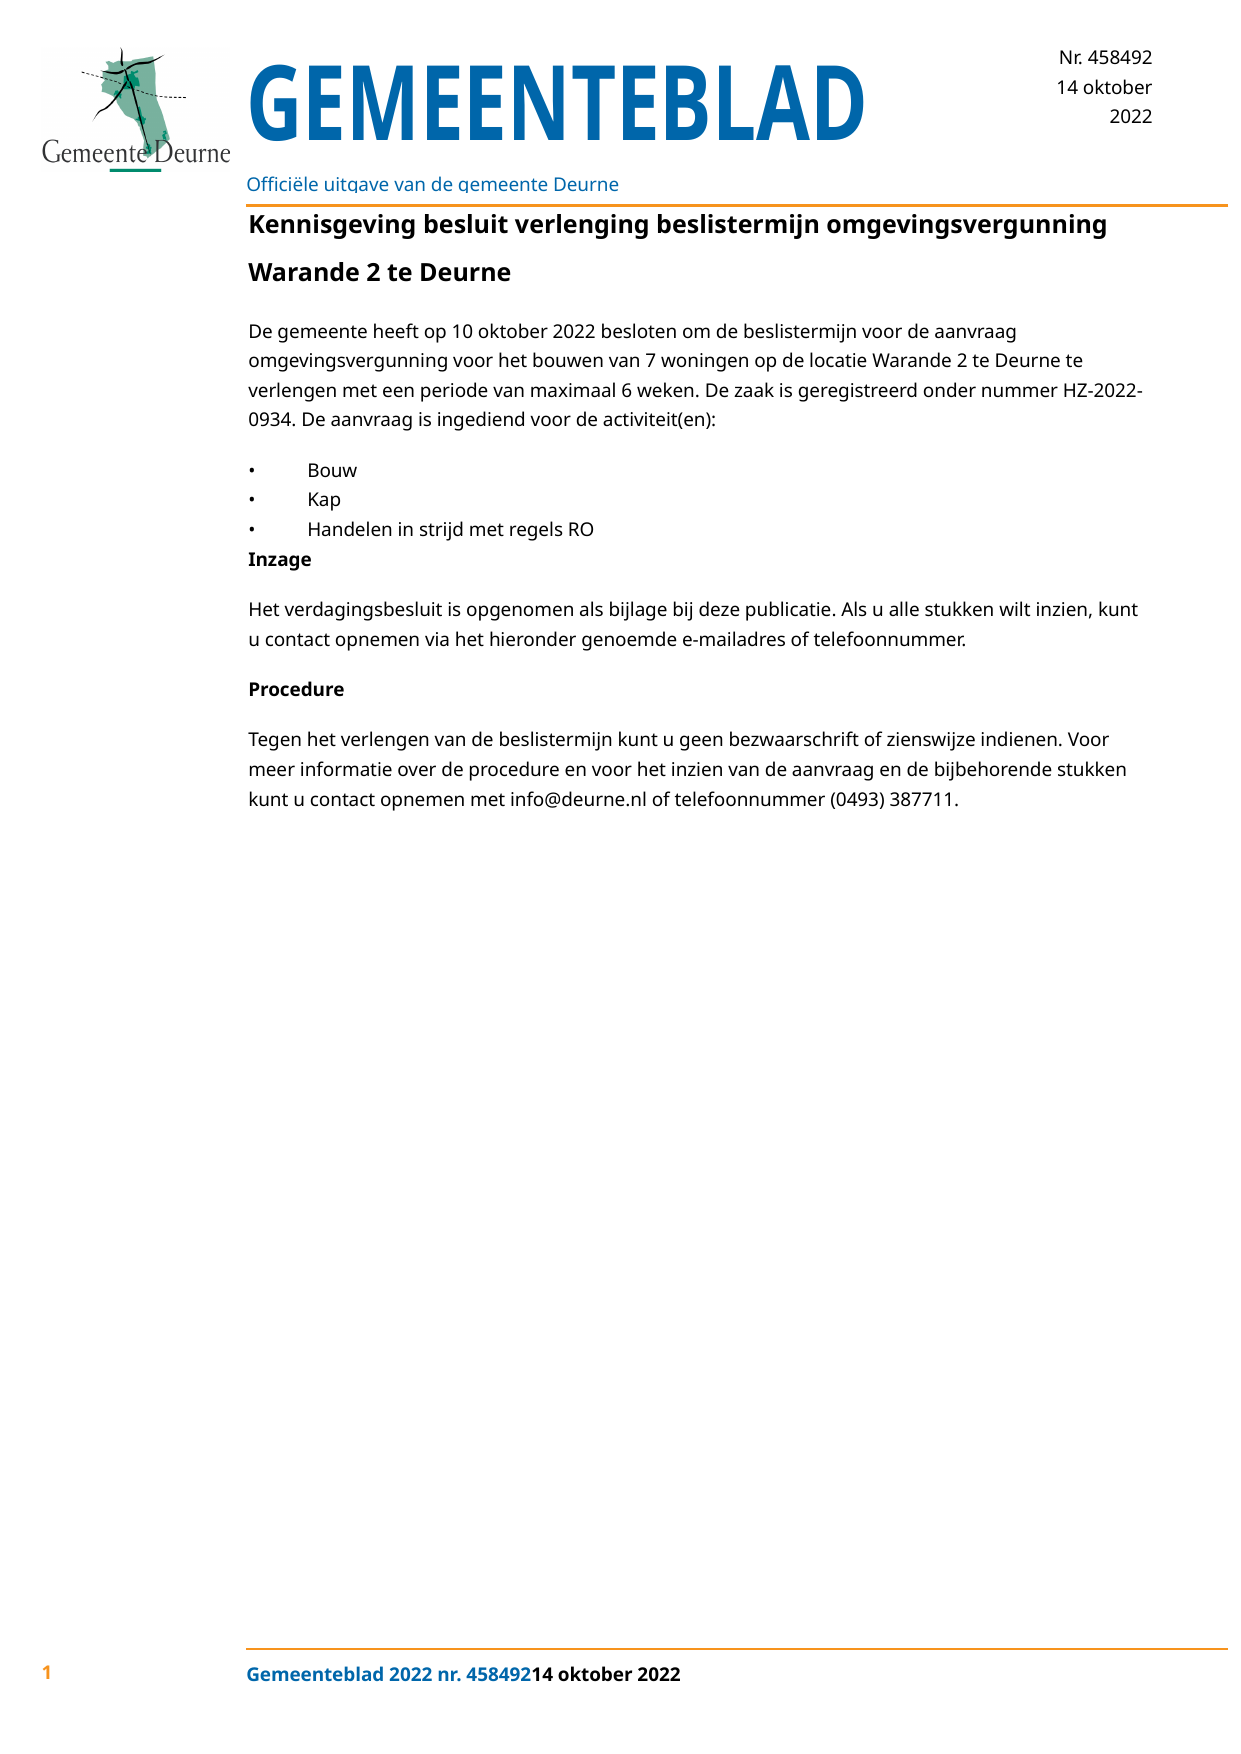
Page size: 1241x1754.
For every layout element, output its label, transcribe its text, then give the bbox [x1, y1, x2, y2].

text Procedure [248, 676, 1152, 702]
text Tegen het verlengen van de beslistermijn kunt u geen bezwaarschrift of zienswijze indienen. Voor meer informatie over de procedure en voor het inzien van de aanvraag en de bijbehorende stukken kunt u contact opnemen met info@deurne.nl of telefoonnummer (0493) 387711. [248, 727, 1152, 812]
text Inzage [248, 546, 1152, 572]
text Het verdagingsbesluit is opgenomen als bijlage bij deze publicatie. Als u alle stukken wilt inzien, kunt u contact opnemen via het hieronder genoemde e-mailadres of telefoonnummer. [248, 596, 1152, 652]
list Handelen in strijd met regels RO [248, 516, 1152, 542]
text De gemeente heeft op 10 oktober 2022 besloten om de beslistermijn voor de aanvraag omgevingsvergunning voor het bouwen van 7 woningen op de locatie Warande 2 te Deurne te verlengen met een periode van maximaal 6 weken. De zaak is geregistreerd onder nummer HZ-2022-0934. De aanvraag is ingediend voor de activiteit(en): [248, 318, 1152, 432]
list Bouw [248, 457, 1152, 483]
list Kap [248, 487, 1152, 512]
picture [41, 47, 231, 172]
text Kennisgeving besluit verlenging beslistermijn omgevingsvergunning Warande 2 te Deurne [248, 207, 1152, 288]
